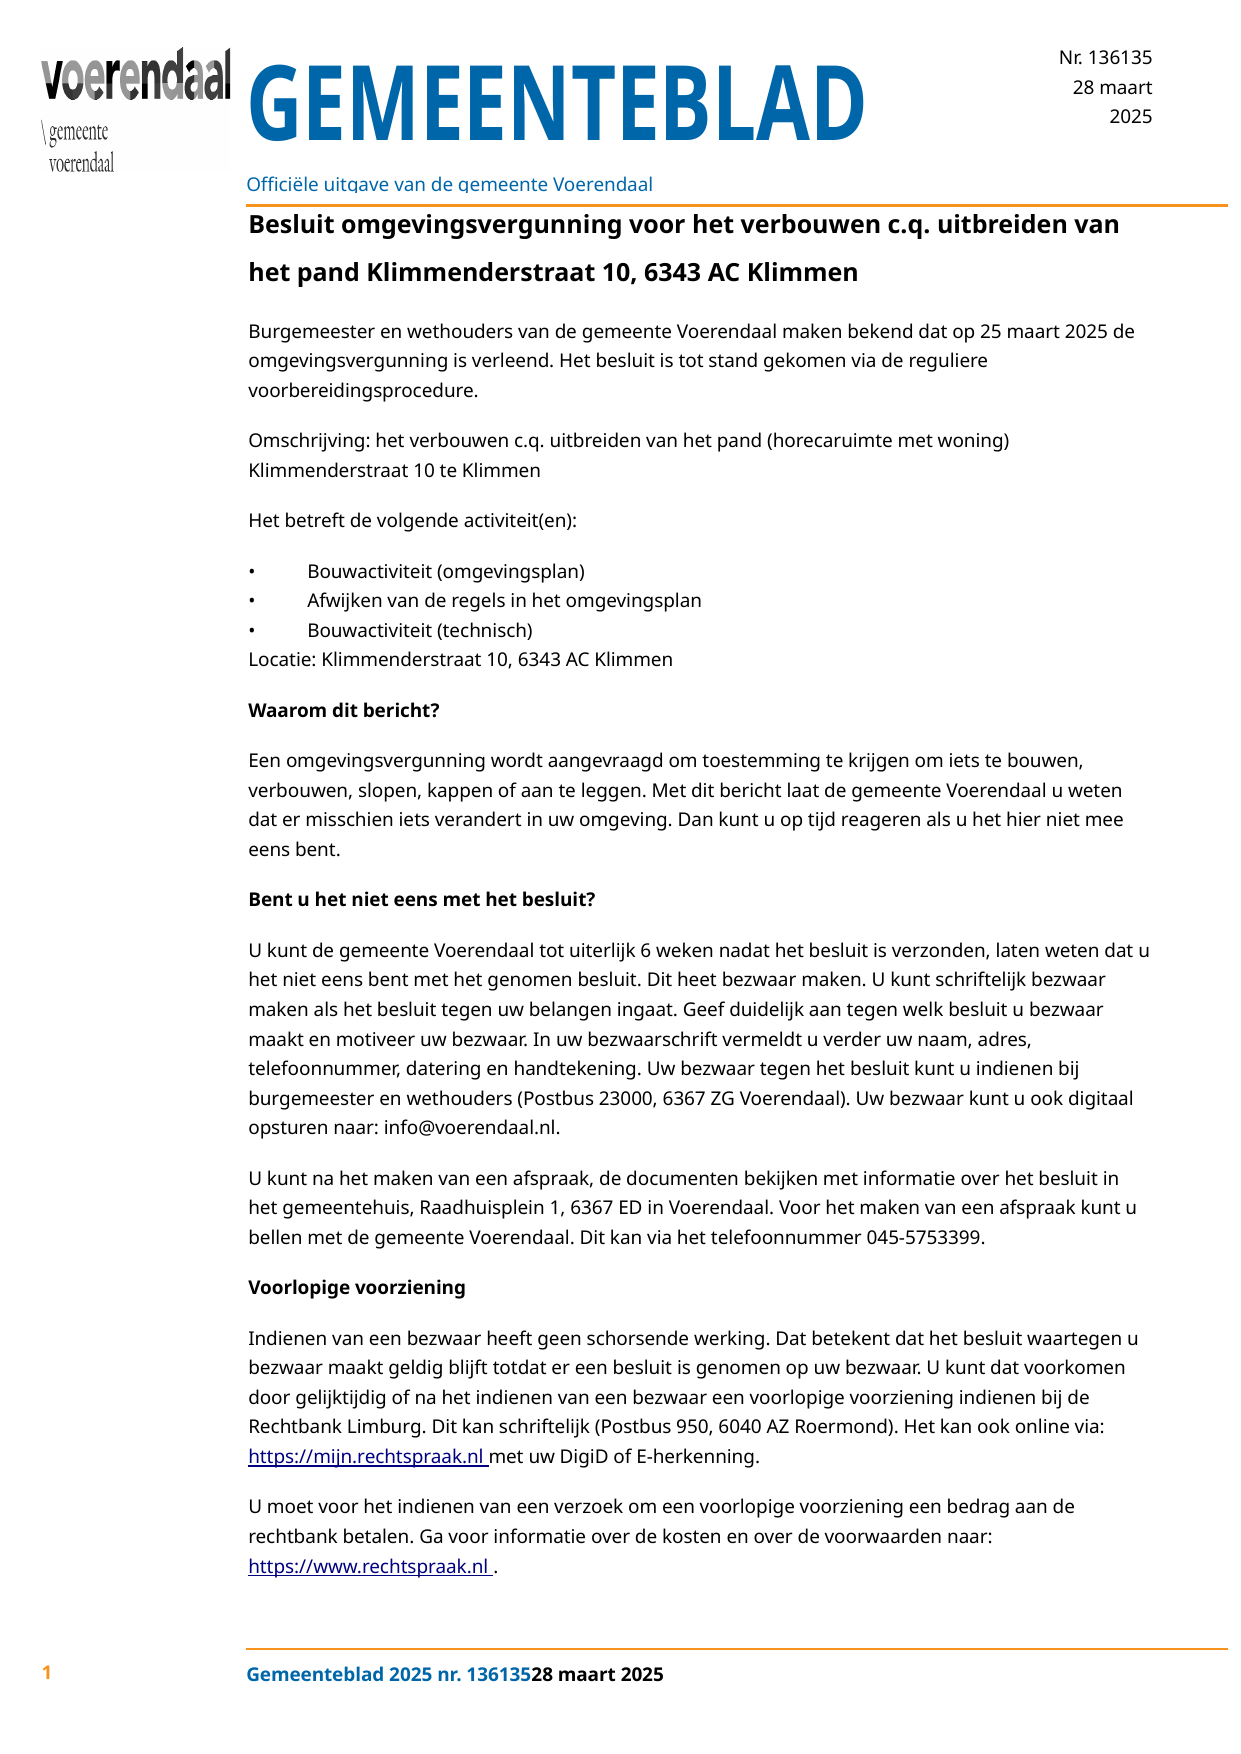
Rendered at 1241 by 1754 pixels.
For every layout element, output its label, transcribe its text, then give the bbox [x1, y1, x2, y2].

text Locatie: Klimmenderstraat 10, 6343 AC Klimmen [248, 647, 1152, 672]
text Besluit omgevingsvergunning voor het verbouwen c.q. uitbreiden van het pand Klimmenderstraat 10, 6343 AC Klimmen [248, 207, 1152, 288]
text Het betreft de volgende activiteit(en): [248, 507, 1152, 533]
list Bouwactiviteit (technisch) [248, 617, 1152, 643]
text U kunt de gemeente Voerendaal tot uiterlijk 6 weken nadat het besluit is verzonden, laten weten dat u het niet eens bent met het genomen besluit. Dit heet bezwaar maken. U kunt schriftelijk bezwaar maken als het besluit tegen uw belangen ingaat. Geef duidelijk aan tegen welk besluit u bezwaar maakt en motiveer uw bezwaar. In uw bezwaarschrift vermeldt u verder uw naam, adres, telefoonnummer, datering en handtekening. Uw bezwaar tegen het besluit kunt u indienen bij burgemeester en wethouders (Postbus 23000, 6367 ZG Voerendaal). Uw bezwaar kunt u ook digitaal opsturen naar: info@voerendaal.nl. [248, 937, 1152, 1140]
text Burgemeester en wethouders van de gemeente Voerendaal maken bekend dat op 25 maart 2025 de omgevingsvergunning is verleend. Het besluit is tot stand gekomen via de reguliere voorbereidingsprocedure. [248, 318, 1152, 403]
text U moet voor het indienen van een verzoek om een voorlopige voorziening een bedrag aan de rechtbank betalen. Ga voor informatie over de kosten en over de voorwaarden naar: https://www.rechtspraak.nl . [248, 1494, 1152, 1579]
text Voorlopige voorziening [248, 1274, 1152, 1300]
text Een omgevingsvergunning wordt aangevraagd om toestemming te krijgen om iets te bouwen, verbouwen, slopen, kappen of aan te leggen. Met dit bericht laat de gemeente Voerendaal u weten dat er misschien iets verandert in uw omgeving. Dan kunt u op tijd reageren als u het hier niet mee eens bent. [248, 747, 1152, 862]
text Indienen van een bezwaar heeft geen schorsende werking. Dat betekent dat het besluit waartegen u bezwaar maakt geldig blijft totdat er een besluit is genomen op uw bezwaar. U kunt dat voorkomen door gelijktijdig of na het indienen van een bezwaar een voorlopige voorziening indienen bij de Rechtbank Limburg. Dit kan schriftelijk (Postbus 950, 6040 AZ Roermond). Het kan ook online via: https://mijn.rechtspraak.nl met uw DigiD of E-herkenning. [248, 1325, 1152, 1469]
text U kunt na het maken van een afspraak, de documenten bekijken met informatie over het besluit in het gemeentehuis, Raadhuisplein 1, 6367 ED in Voerendaal. Voor het maken van een afspraak kunt u bellen met de gemeente Voerendaal. Dit kan via het telefoonnummer 045-5753399. [248, 1165, 1152, 1250]
picture [41, 47, 231, 172]
text Waarom dit bericht? [248, 697, 1152, 723]
text Omschrijving: het verbouwen c.q. uitbreiden van het pand (horecaruimte met woning) Klimmenderstraat 10 te Klimmen [248, 427, 1152, 483]
list Bouwactiviteit (omgevingsplan) [248, 558, 1152, 584]
list Afwijken van de regels in het omgevingsplan [248, 587, 1152, 613]
text Bent u het niet eens met het besluit? [248, 887, 1152, 912]
